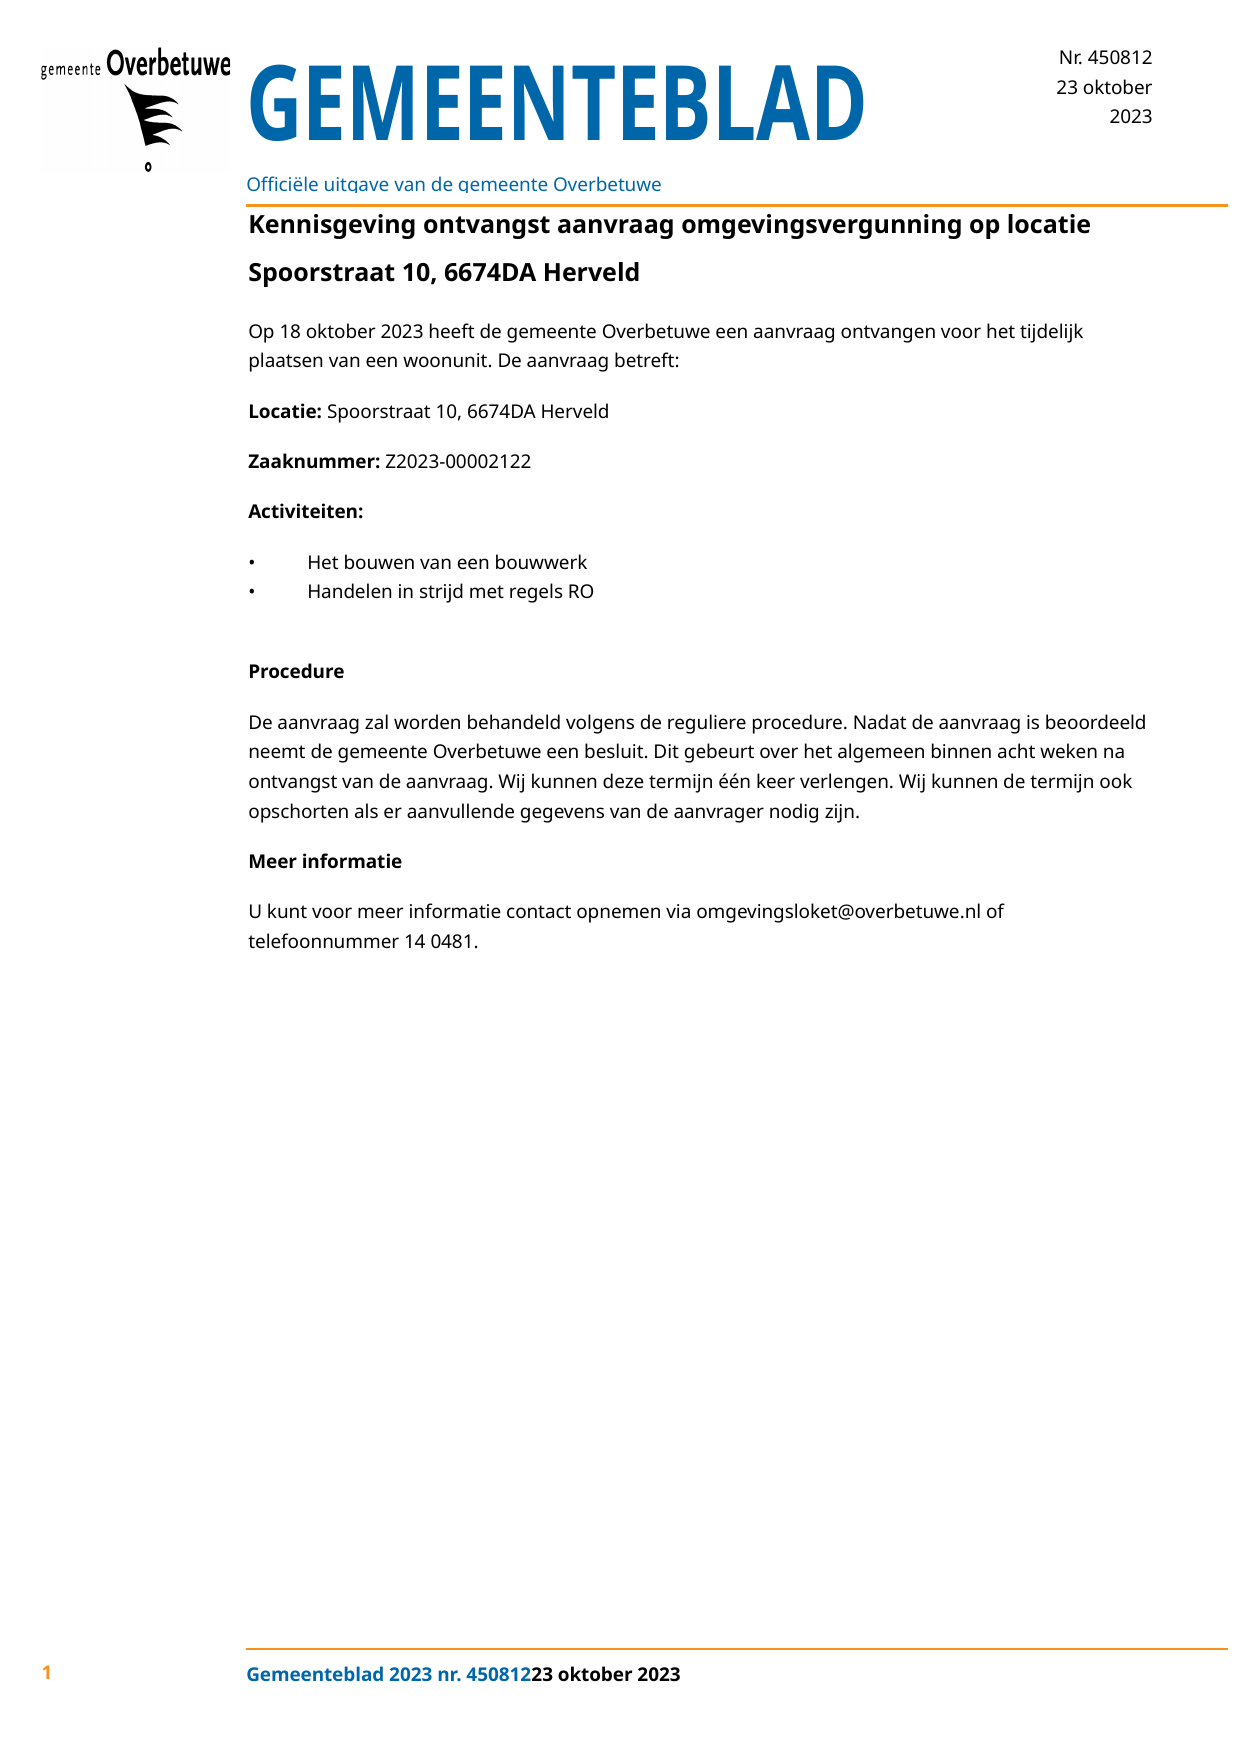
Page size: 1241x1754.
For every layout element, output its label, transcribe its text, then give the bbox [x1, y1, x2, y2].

text Locatie: Spoorstraat 10, 6674DA Herveld [248, 398, 1152, 424]
text Meer informatie [248, 848, 1152, 874]
text Op 18 oktober 2023 heeft de gemeente Overbetuwe een aanvraag ontvangen voor het tijdelijk plaatsen van een woonunit. De aanvraag betreft: [248, 318, 1152, 373]
text Kennisgeving ontvangst aanvraag omgevingsvergunning op locatie Spoorstraat 10, 6674DA Herveld [248, 207, 1152, 288]
picture [41, 47, 231, 172]
text U kunt voor meer informatie contact opnemen via omgevingsloket@overbetuwe.nl of telefoonnummer 14 0481. [248, 899, 1152, 954]
text Procedure [248, 659, 1152, 684]
text De aanvraag zal worden behandeld volgens de reguliere procedure. Nadat de aanvraag is beoordeeld neemt de gemeente Overbetuwe een besluit. Dit gebeurt over het algemeen binnen acht weken na ontvangst van de aanvraag. Wij kunnen deze termijn één keer verlengen. Wij kunnen de termijn ook opschorten als er aanvullende gegevens van de aanvrager nodig zijn. [248, 709, 1152, 824]
text Activiteiten: [248, 499, 1152, 524]
text Zaaknummer: Z2023-00002122 [248, 448, 1152, 474]
list Handelen in strijd met regels RO [248, 579, 1152, 604]
list Het bouwen van een bouwwerk [248, 549, 1152, 575]
